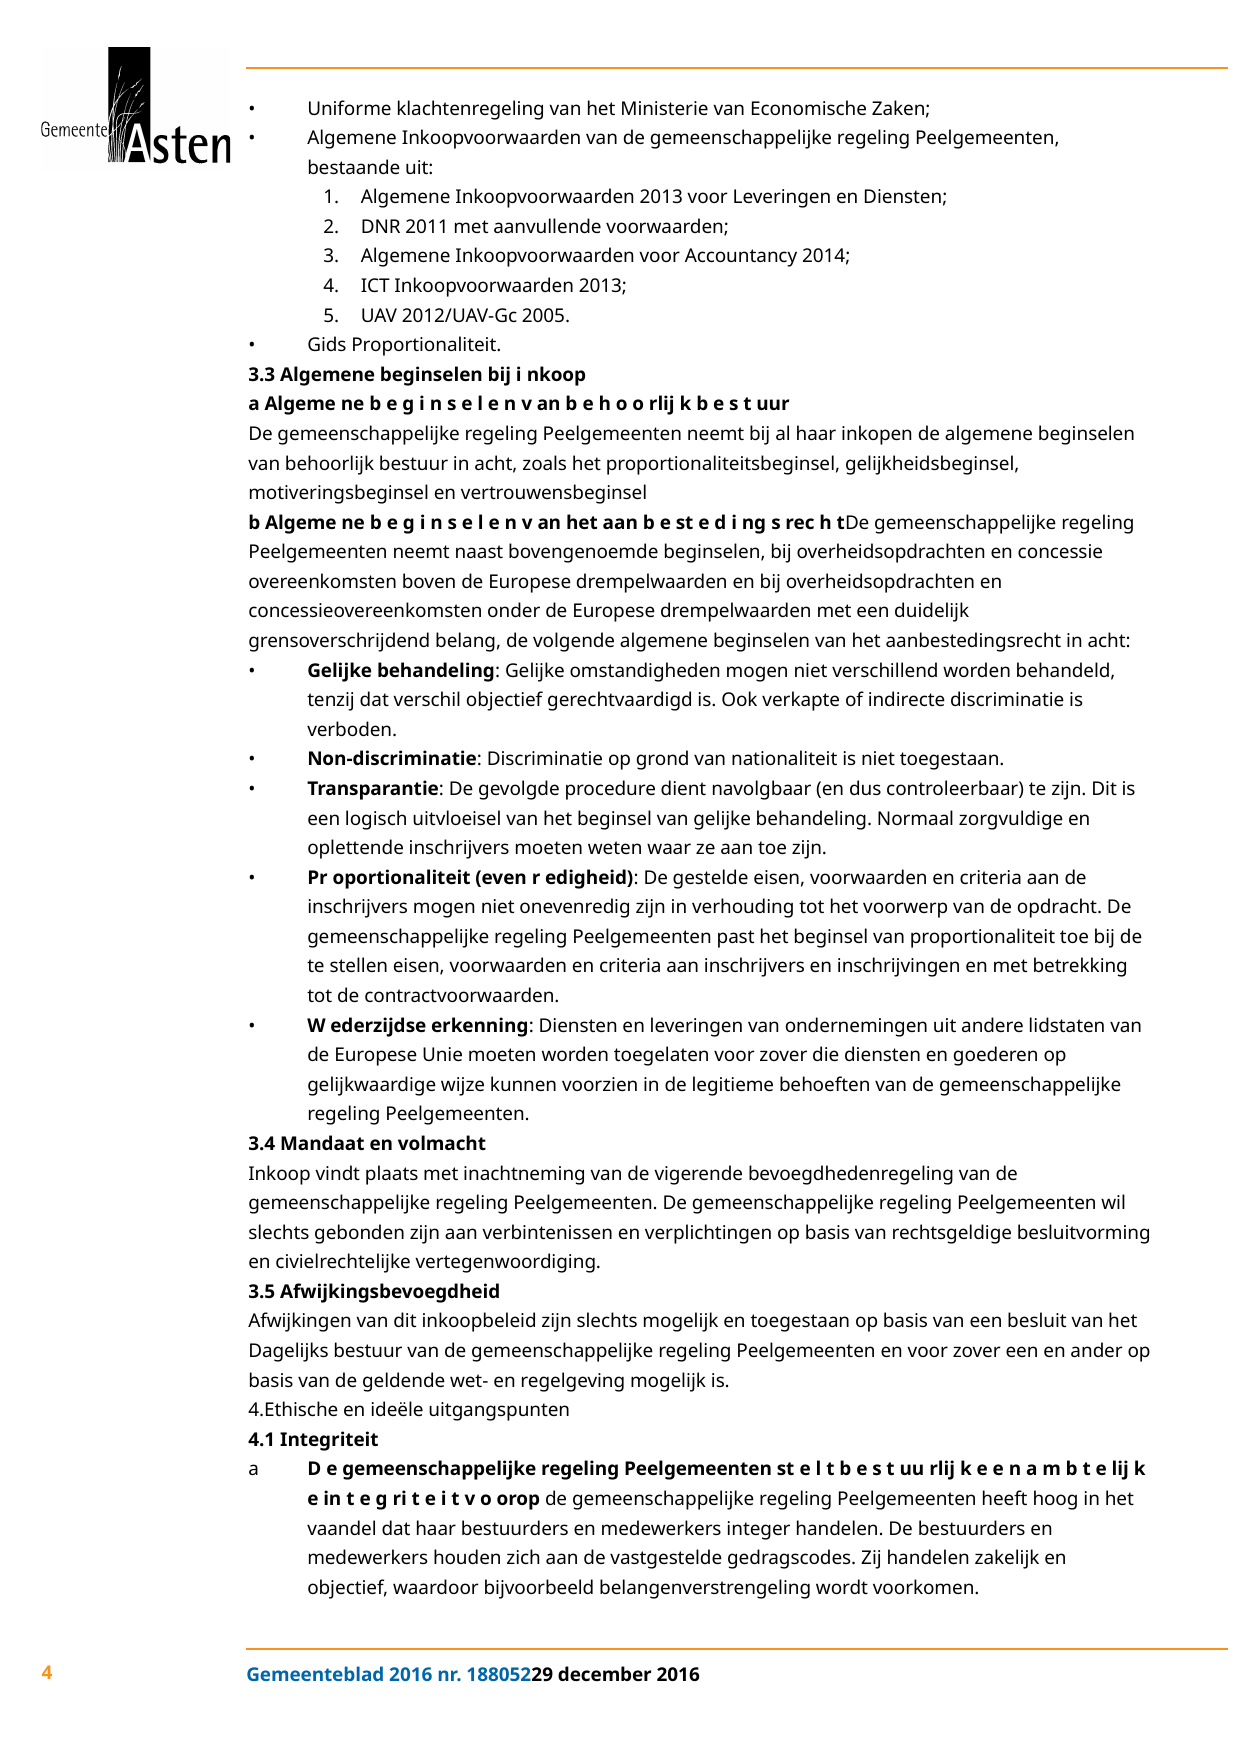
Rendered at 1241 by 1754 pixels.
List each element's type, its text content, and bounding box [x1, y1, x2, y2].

text 4.Ethische en ideële uitgangspunten [248, 1396, 1152, 1422]
text 3.3 Algemene beginselen bij i nkoop [248, 361, 1152, 387]
list Pr oportionaliteit (even r edigheid): De gestelde eisen, voorwaarden en criteria aan de inschrijvers mogen niet onevenredig zijn in verhouding tot het voorwerp van de opdracht. De gemeenschappelijke regeling Peelgemeenten past het beginsel van proportionaliteit toe bij de te stellen eisen, voorwaarden en criteria aan inschrijvers en inschrijvingen en met betrekking tot de contractvoorwaarden. [248, 864, 1152, 1008]
text De gemeenschappelijke regeling Peelgemeenten neemt bij al haar inkopen de algemene beginselen van behoorlijk bestuur in acht, zoals het proportionaliteitsbeginsel, gelijkheidsbeginsel, motiveringsbeginsel en vertrouwensbeginsel [248, 420, 1152, 505]
list Algemene Inkoopvoorwaarden van de gemeenschappelijke regeling Peelgemeenten, bestaande uit: [248, 124, 1152, 180]
text 4.1 Integriteit [248, 1426, 1152, 1452]
text 3.4 Mandaat en volmacht [248, 1130, 1152, 1156]
picture [41, 47, 231, 172]
list D e gemeenschappelijke regeling Peelgemeenten st e l t b e s t uu rlij k e e n a m b t e lij k e in t e g ri t e i t v o orop de gemeenschappelijke regeling Peelgemeenten heeft hoog in het vaandel dat haar bestuurders en medewerkers integer handelen. De bestuurders en medewerkers houden zich aan de vastgestelde gedragscodes. Zij handelen zakelijk en objectief, waardoor bijvoorbeeld belangenverstrengeling wordt voorkomen. [248, 1456, 1152, 1600]
text a Algeme ne b e g i n s e l e n v an b e h o o rlij k b e s t uur [248, 391, 1152, 416]
text Inkoop vindt plaats met inachtneming van de vigerende bevoegdhedenregeling van de gemeenschappelijke regeling Peelgemeenten. De gemeenschappelijke regeling Peelgemeenten wil slechts gebonden zijn aan verbintenissen en verplichtingen op basis van rechtsgeldige besluitvorming en civielrechtelijke vertegenwoordiging. [248, 1160, 1152, 1274]
list Non-discriminatie: Discriminatie op grond van nationaliteit is niet toegestaan. [248, 746, 1152, 771]
text b Algeme ne b e g i n s e l e n v an het aan b e st e d i ng s rec h tDe gemeenschappelijke regeling Peelgemeenten neemt naast bovengenoemde beginselen, bij overheidsopdrachten en concessie overeenkomsten boven de Europese drempelwaarden en bij overheidsopdrachten en concessieovereenkomsten onder de Europese drempelwaarden met een duidelijk grensoverschrijdend belang, de volgende algemene beginselen van het aanbestedingsrecht in acht: [248, 509, 1152, 653]
list Gelijke behandeling: Gelijke omstandigheden mogen niet verschillend worden behandeld, tenzij dat verschil objectief gerechtvaardigd is. Ook verkapte of indirecte discriminatie is verboden. [248, 657, 1152, 742]
text Afwijkingen van dit inkoopbeleid zijn slechts mogelijk en toegestaan op basis van een besluit van het Dagelijks bestuur van de gemeenschappelijke regeling Peelgemeenten en voor zover een en ander op basis van de geldende wet- en regelgeving mogelijk is. [248, 1308, 1152, 1393]
list DNR 2011 met aanvullende voorwaarden; [323, 213, 1152, 239]
list ICT Inkoopvoorwaarden 2013; [323, 272, 1152, 298]
list Gids Proportionaliteit. [248, 331, 1152, 357]
list Uniforme klachtenregeling van het Ministerie van Economische Zaken; [248, 95, 1152, 121]
list W ederzijdse erkenning: Diensten en leveringen van ondernemingen uit andere lidstaten van de Europese Unie moeten worden toegelaten voor zover die diensten en goederen op gelijkwaardige wijze kunnen voorzien in de legitieme behoeften van de gemeenschappelijke regeling Peelgemeenten. [248, 1012, 1152, 1126]
text 3.5 Afwijkingsbevoegdheid [248, 1278, 1152, 1304]
list Algemene Inkoopvoorwaarden 2013 voor Leveringen en Diensten; [323, 183, 1152, 209]
list Algemene Inkoopvoorwaarden voor Accountancy 2014; [323, 243, 1152, 268]
list Transparantie: De gevolgde procedure dient navolgbaar (en dus controleerbaar) te zijn. Dit is een logisch uitvloeisel van het beginsel van gelijke behandeling. Normaal zorgvuldige en oplettende inschrijvers moeten weten waar ze aan toe zijn. [248, 775, 1152, 860]
list UAV 2012/UAV-Gc 2005. [323, 302, 1152, 328]
